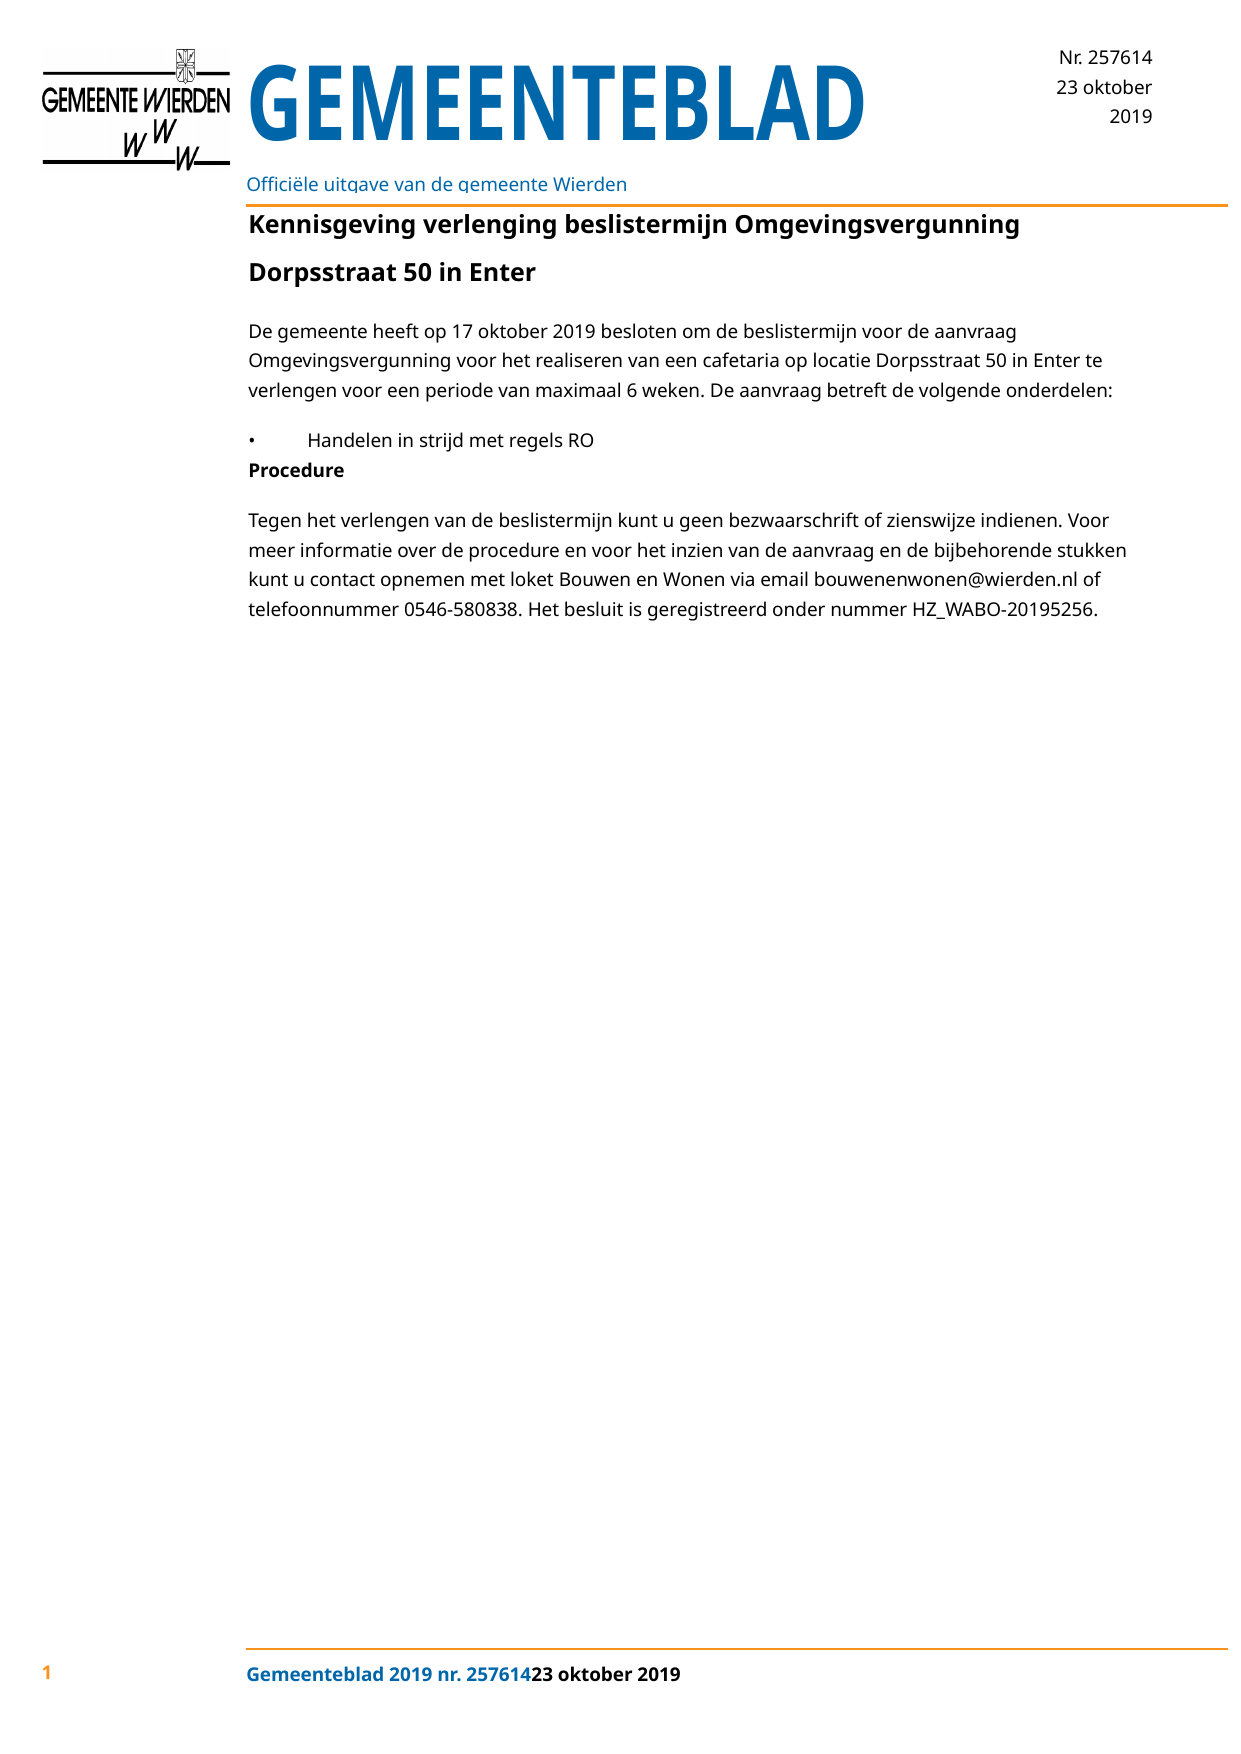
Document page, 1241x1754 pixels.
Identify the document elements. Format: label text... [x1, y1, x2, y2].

picture [41, 47, 231, 172]
list Handelen in strijd met regels RO [248, 427, 1152, 453]
text Procedure [248, 457, 1152, 483]
text Kennisgeving verlenging beslistermijn Omgevingsvergunning Dorpsstraat 50 in Enter [248, 207, 1152, 288]
text Tegen het verlengen van de beslistermijn kunt u geen bezwaarschrift of zienswijze indienen. Voor meer informatie over de procedure en voor het inzien van de aanvraag en de bijbehorende stukken kunt u contact opnemen met loket Bouwen en Wonen via email bouwenenwonen@wierden.nl of telefoonnummer 0546-580838. Het besluit is geregistreerd onder nummer HZ_WABO-20195256. [248, 507, 1152, 622]
text De gemeente heeft op 17 oktober 2019 besloten om de beslistermijn voor de aanvraag Omgevingsvergunning voor het realiseren van een cafetaria op locatie Dorpsstraat 50 in Enter te verlengen voor een periode van maximaal 6 weken. De aanvraag betreft de volgende onderdelen: [248, 318, 1152, 403]
